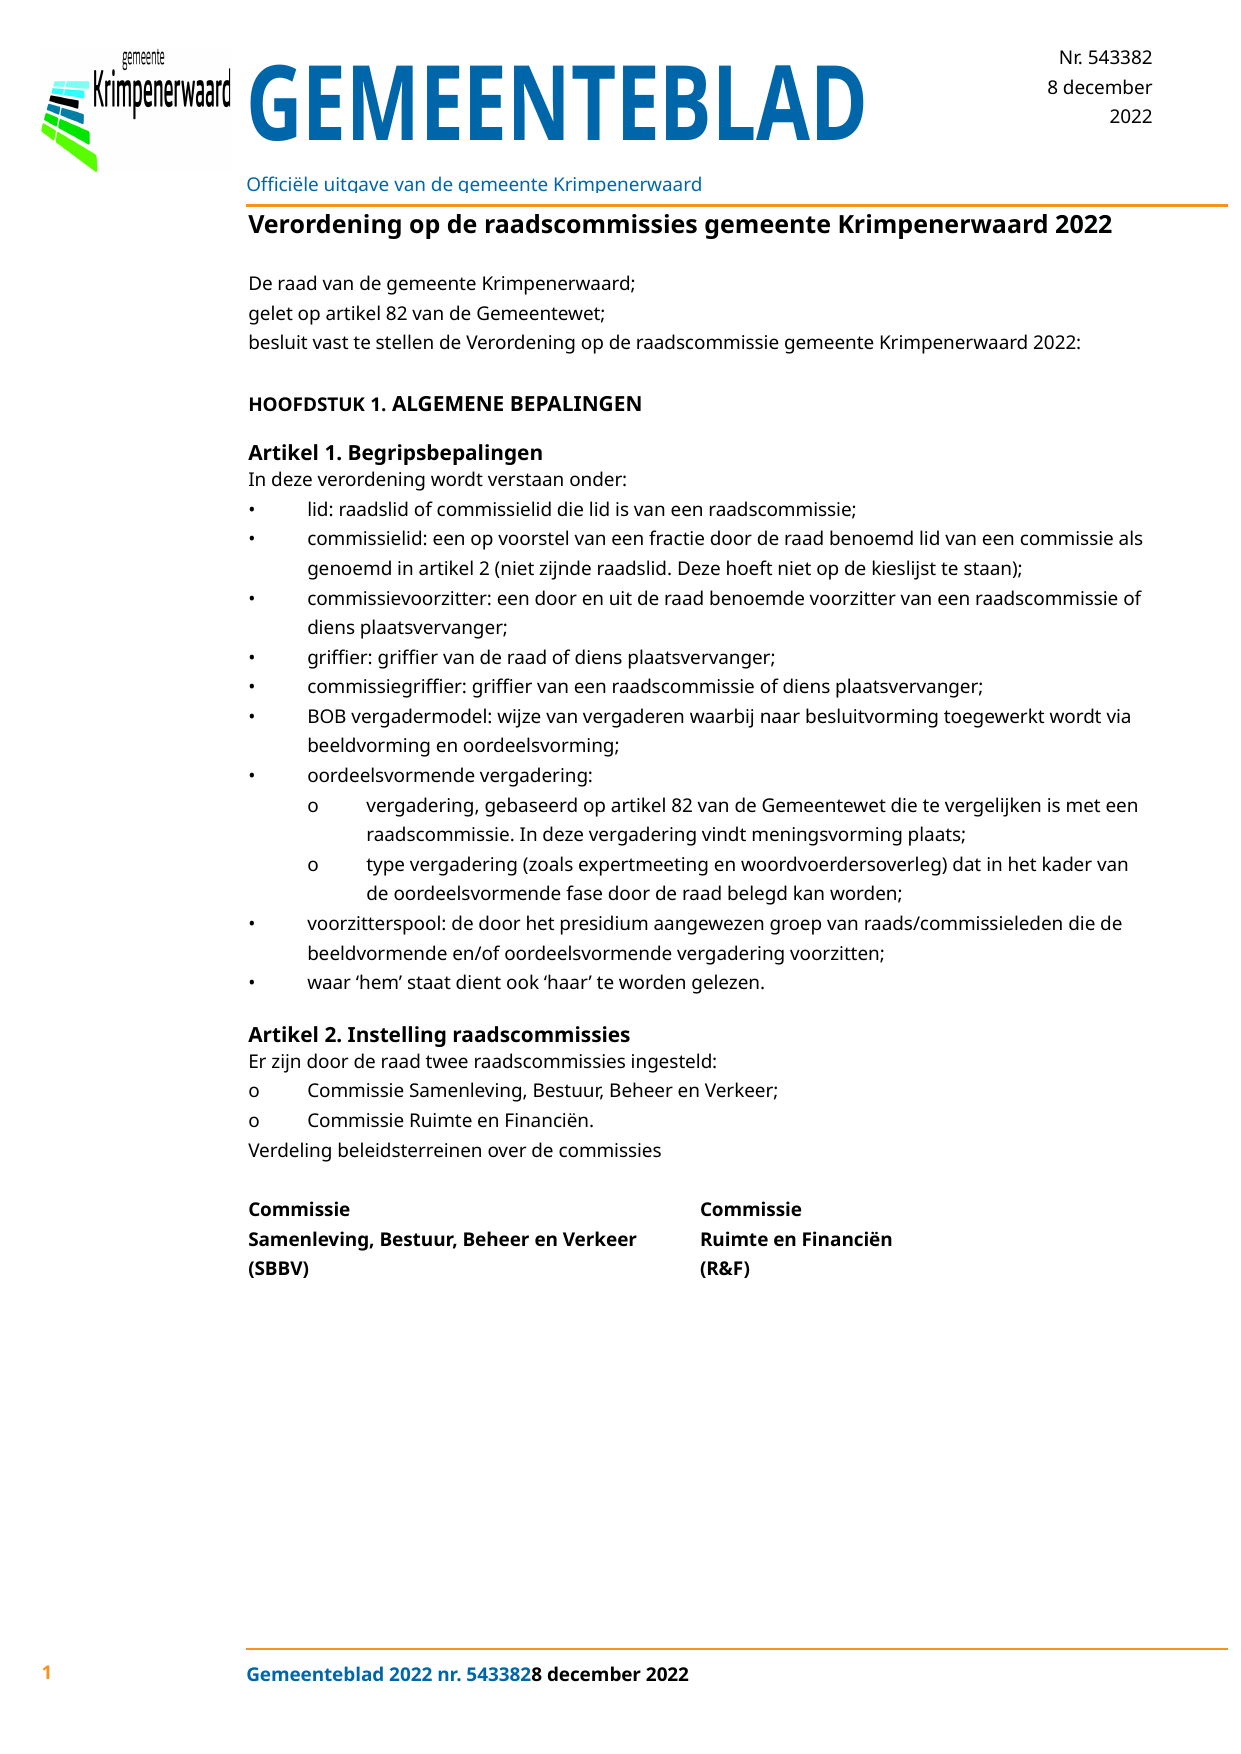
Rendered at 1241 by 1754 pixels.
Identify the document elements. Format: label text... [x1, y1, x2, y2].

table_header Commissie Ruimte en Financiën (R&F) [700, 1196, 1152, 1281]
list griffier: griffier van de raad of diens plaatsvervanger; [248, 644, 1152, 669]
text Artikel 2. Instelling raadscommissies [248, 1020, 1152, 1048]
table_header Commissie Samenleving, Bestuur, Beheer en Verkeer (SBBV) [248, 1196, 700, 1281]
list oordeelsvormende vergadering: [248, 762, 1152, 788]
list Commissie Ruimte en Financiën. [248, 1107, 1152, 1133]
list type vergadering (zoals expertmeeting en woordvoerdersoverleg) dat in het kader van de oordeelsvormende fase door de raad belegd kan worden; [307, 851, 1152, 906]
list Commissie Samenleving, Bestuur, Beheer en Verkeer; [248, 1078, 1152, 1103]
text HOOFDSTUK 1. ALGEMENE BEPALINGEN [248, 389, 1152, 417]
picture [41, 47, 231, 172]
list voorzitterspool: de door het presidium aangewezen groep van raads/commissieleden die de beeldvormende en/of oordeelsvormende vergadering voorzitten; [248, 910, 1152, 965]
list vergadering, gebaseerd op artikel 82 van de Gemeentewet die te vergelijken is met een raadscommissie. In deze vergadering vindt meningsvorming plaats; [307, 792, 1152, 847]
text Er zijn door de raad twee raadscommissies ingesteld: [248, 1048, 1152, 1074]
text De raad van de gemeente Krimpenerwaard; [248, 270, 1152, 296]
text besluit vast te stellen de Verordening op de raadscommissie gemeente Krimpenerwaard 2022: [248, 329, 1152, 355]
text In deze verordening wordt verstaan onder: [248, 466, 1152, 492]
list commissielid: een op voorstel van een fractie door de raad benoemd lid van een commissie als genoemd in artikel 2 (niet zijnde raadslid. Deze hoeft niet op de kieslijst te staan); [248, 526, 1152, 581]
text Artikel 1. Begripsbepalingen [248, 438, 1152, 466]
text gelet op artikel 82 van de Gemeentewet; [248, 300, 1152, 326]
list BOB vergadermodel: wijze van vergaderen waarbij naar besluitvorming toegewerkt wordt via beeldvorming en oordeelsvorming; [248, 703, 1152, 758]
text Verdeling beleidsterreinen over de commissies [248, 1137, 1152, 1163]
list commissievoorzitter: een door en uit de raad benoemde voorzitter van een raadscommissie of diens plaatsvervanger; [248, 585, 1152, 640]
list waar ‘hem’ staat dient ook ‘haar’ te worden gelezen. [248, 969, 1152, 995]
list commissiegriffier: griffier van een raadscommissie of diens plaatsvervanger; [248, 673, 1152, 699]
list lid: raadslid of commissielid die lid is van een raadscommissie; [248, 496, 1152, 522]
text Verordening op de raadscommissies gemeente Krimpenerwaard 2022 [248, 207, 1152, 241]
